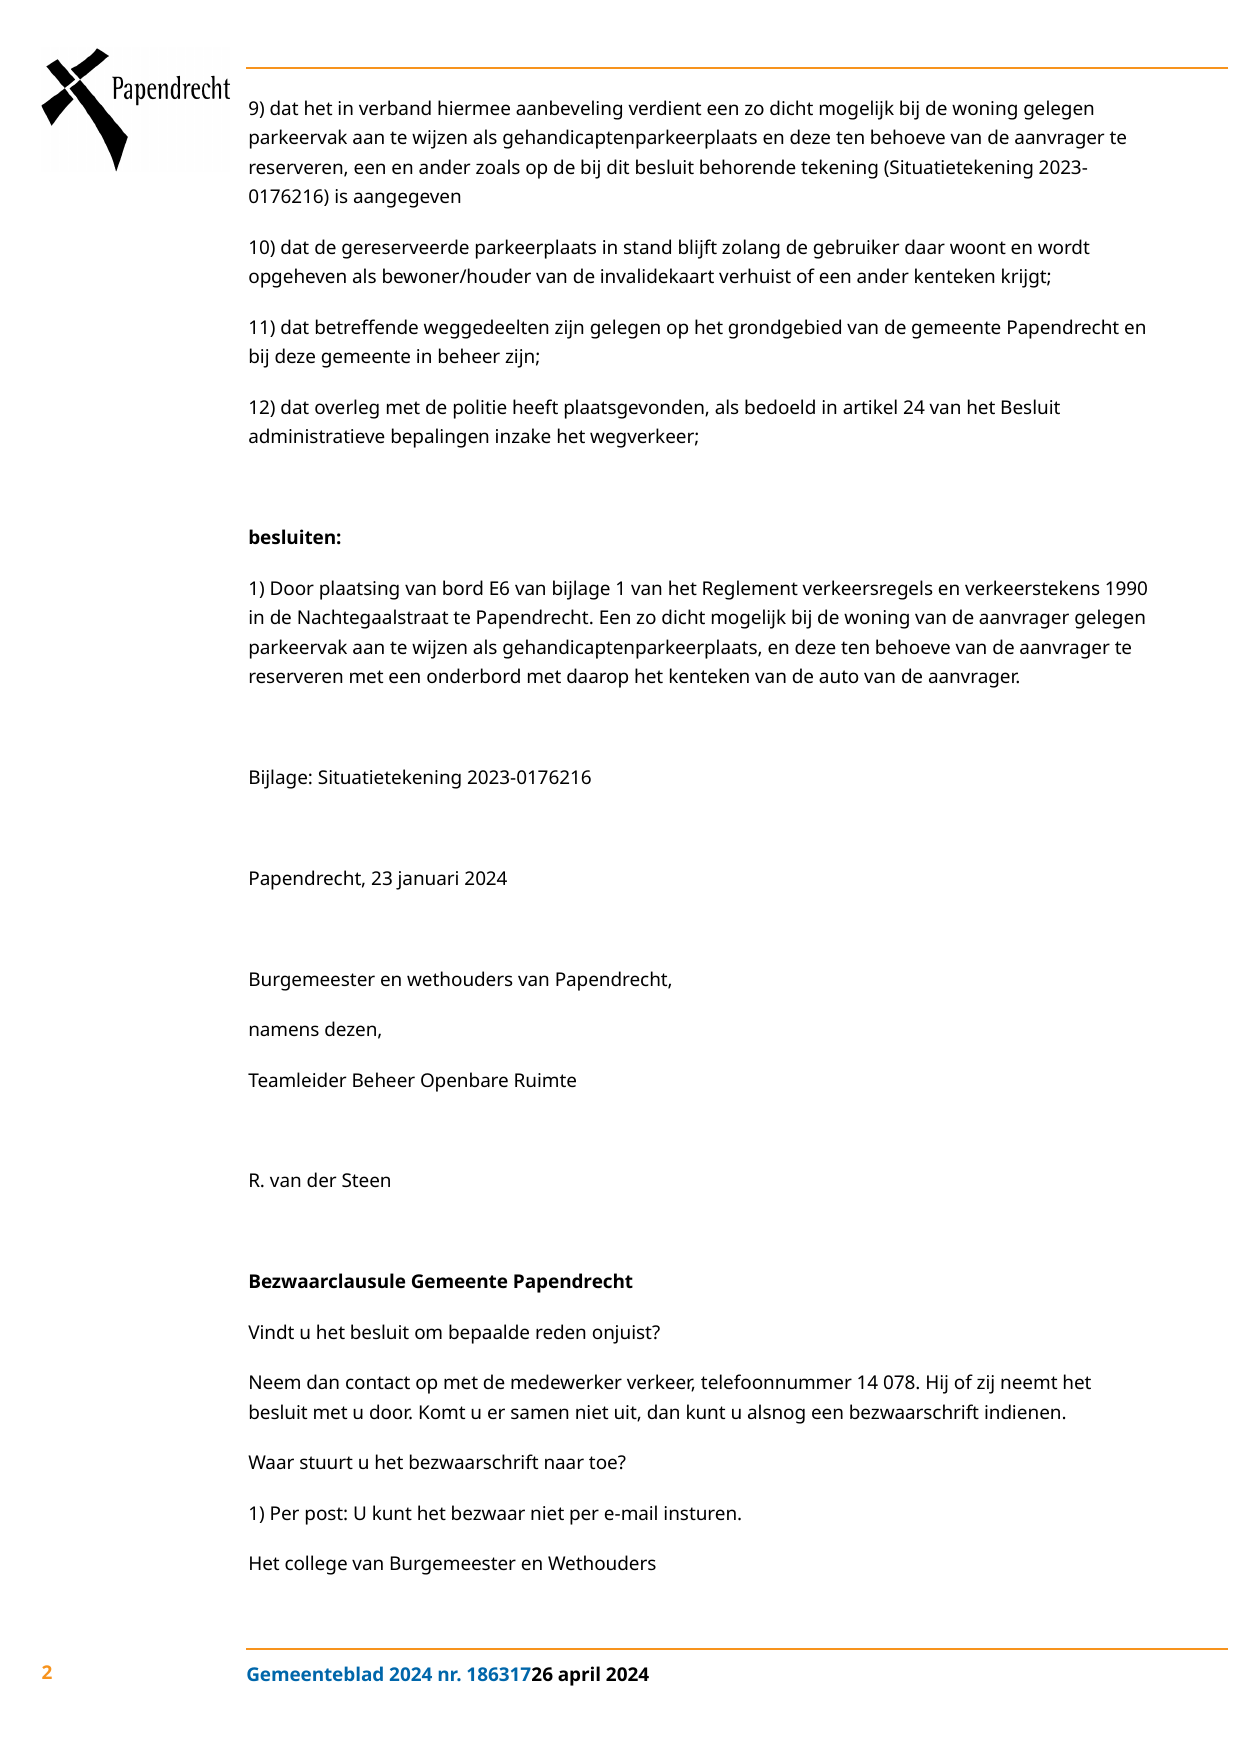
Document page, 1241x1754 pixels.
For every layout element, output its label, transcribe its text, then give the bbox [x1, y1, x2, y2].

text Waar stuurt u het bezwaarschrift naar toe? [248, 1449, 1152, 1475]
text 9) dat het in verband hiermee aanbeveling verdient een zo dicht mogelijk bij de woning gelegen parkeervak aan te wijzen als gehandicaptenparkeerplaats en deze ten behoeve van de aanvrager te reserveren, een en ander zoals op de bij dit besluit behorende tekening (Situatietekening 2023-0176216) is aangegeven [248, 95, 1152, 209]
text 11) dat betreffende weggedeelten zijn gelegen op het grondgebied van de gemeente Papendrecht en bij deze gemeente in beheer zijn; [248, 314, 1152, 369]
text 12) dat overleg met de politie heeft plaatsgevonden, als bedoeld in artikel 24 van het Besluit administratieve bepalingen inzake het wegverkeer; [248, 394, 1152, 449]
text namens dezen, [248, 1016, 1152, 1042]
text Vindt u het besluit om bepaalde reden onjuist? [248, 1319, 1152, 1345]
text Papendrecht, 23 januari 2024 [248, 865, 1152, 891]
text 1) Door plaatsing van bord E6 van bijlage 1 van het Reglement verkeersregels en verkeerstekens 1990 in de Nachtegaalstraat te Papendrecht. Een zo dicht mogelijk bij de woning van de aanvrager gelegen parkeervak aan te wijzen als gehandicaptenparkeerplaats, en deze ten behoeve van de aanvrager te reserveren met een onderbord met daarop het kenteken van de auto van de aanvrager. [248, 575, 1152, 689]
picture [41, 47, 231, 172]
text R. van der Steen [248, 1168, 1152, 1193]
text Het college van Burgemeester en Wethouders [248, 1550, 1152, 1576]
text 1) Per post: U kunt het bezwaar niet per e-mail insturen. [248, 1500, 1152, 1526]
text Bijlage: Situatietekening 2023-0176216 [248, 764, 1152, 790]
text Burgemeester en wethouders van Papendrecht, [248, 966, 1152, 992]
text Neem dan contact op met de medewerker verkeer, telefoonnummer 14 078. Hij of zij neemt het besluit met u door. Komt u er samen niet uit, dan kunt u alsnog een bezwaarschrift indienen. [248, 1369, 1152, 1425]
text Bezwaarclausule Gemeente Papendrecht [248, 1268, 1152, 1294]
text Teamleider Beheer Openbare Ruimte [248, 1067, 1152, 1093]
text besluiten: [248, 524, 1152, 550]
text 10) dat de gereserveerde parkeerplaats in stand blijft zolang de gebruiker daar woont en wordt opgeheven als bewoner/houder van de invalidekaart verhuist of een ander kenteken krijgt; [248, 234, 1152, 289]
